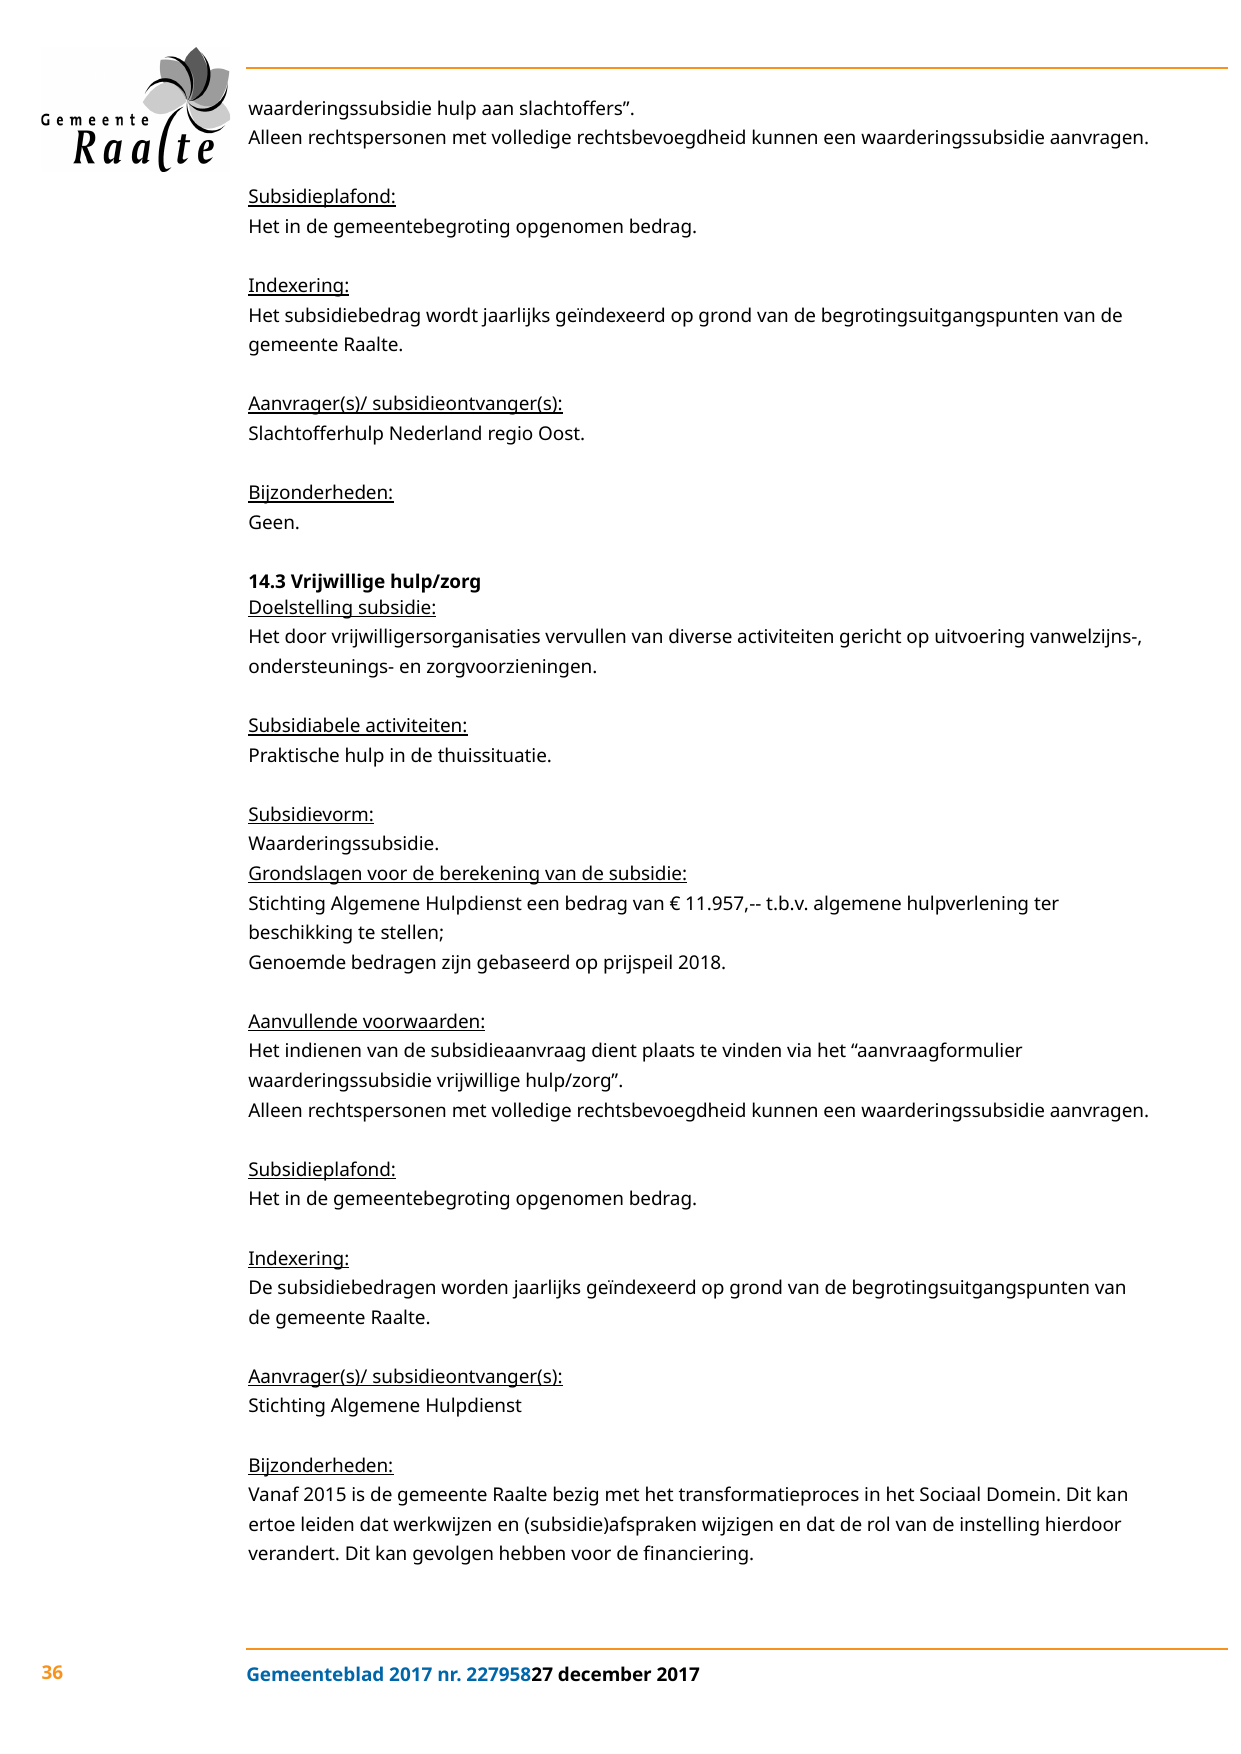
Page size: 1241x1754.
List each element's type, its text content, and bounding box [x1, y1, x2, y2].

text waarderingssubsidie hulp aan slachtoffers”. [248, 95, 1152, 121]
picture [41, 47, 231, 172]
text Stichting Algemene Hulpdienst [248, 1393, 1152, 1418]
text Vanaf 2015 is de gemeente Raalte bezig met het transformatieproces in het Sociaal Domein. Dit kan ertoe leiden dat werkwijzen en (subsidie)afspraken wijzigen en dat de rol van de instelling hierdoor verandert. Dit kan gevolgen hebben voor de financiering. [248, 1481, 1152, 1566]
text Alleen rechtspersonen met volledige rechtsbevoegdheid kunnen een waarderingssubsidie aanvragen. [248, 124, 1152, 150]
text Waarderingssubsidie. [248, 831, 1152, 856]
text Stichting Algemene Hulpdienst een bedrag van € 11.957,-- t.b.v. algemene hulpverlening ter beschikking te stellen; [248, 890, 1152, 945]
text Indexering: [248, 272, 1152, 298]
text Het indienen van de subsidieaanvraag dient plaats te vinden via het “aanvraagformulier waarderingssubsidie vrijwillige hulp/zorg”. [248, 1038, 1152, 1093]
text Aanvrager(s)/ subsidieontvanger(s): [248, 391, 1152, 416]
text De subsidiebedragen worden jaarlijks geïndexeerd op grond van de begrotingsuitgangspunten van de gemeente Raalte. [248, 1274, 1152, 1329]
text Praktische hulp in de thuissituatie. [248, 742, 1152, 767]
text Aanvullende voorwaarden: [248, 1008, 1152, 1034]
text Slachtofferhulp Nederland regio Oost. [248, 420, 1152, 446]
text Subsidiabele activiteiten: [248, 712, 1152, 738]
text Het in de gemeentebegroting opgenomen bedrag. [248, 1186, 1152, 1211]
text 14.3 Vrijwillige hulp/zorg [248, 568, 1152, 594]
text Het in de gemeentebegroting opgenomen bedrag. [248, 213, 1152, 239]
text Subsidievorm: [248, 801, 1152, 827]
text Het door vrijwilligersorganisaties vervullen van diverse activiteiten gericht op uitvoering vanwelzijns-, ondersteunings- en zorgvoorzieningen. [248, 623, 1152, 679]
text Geen. [248, 509, 1152, 535]
text Indexering: [248, 1245, 1152, 1270]
text Aanvrager(s)/ subsidieontvanger(s): [248, 1363, 1152, 1389]
text Alleen rechtspersonen met volledige rechtsbevoegdheid kunnen een waarderingssubsidie aanvragen. [248, 1097, 1152, 1122]
text Doelstelling subsidie: [248, 594, 1152, 619]
text Het subsidiebedrag wordt jaarlijks geïndexeerd op grond van de begrotingsuitgangspunten van de gemeente Raalte. [248, 302, 1152, 357]
text Subsidieplafond: [248, 1156, 1152, 1182]
text Grondslagen voor de berekening van de subsidie: [248, 860, 1152, 886]
text Bijzonderheden: [248, 1452, 1152, 1477]
text Subsidieplafond: [248, 183, 1152, 209]
text Genoemde bedragen zijn gebaseerd op prijspeil 2018. [248, 949, 1152, 974]
text Bijzonderheden: [248, 479, 1152, 505]
